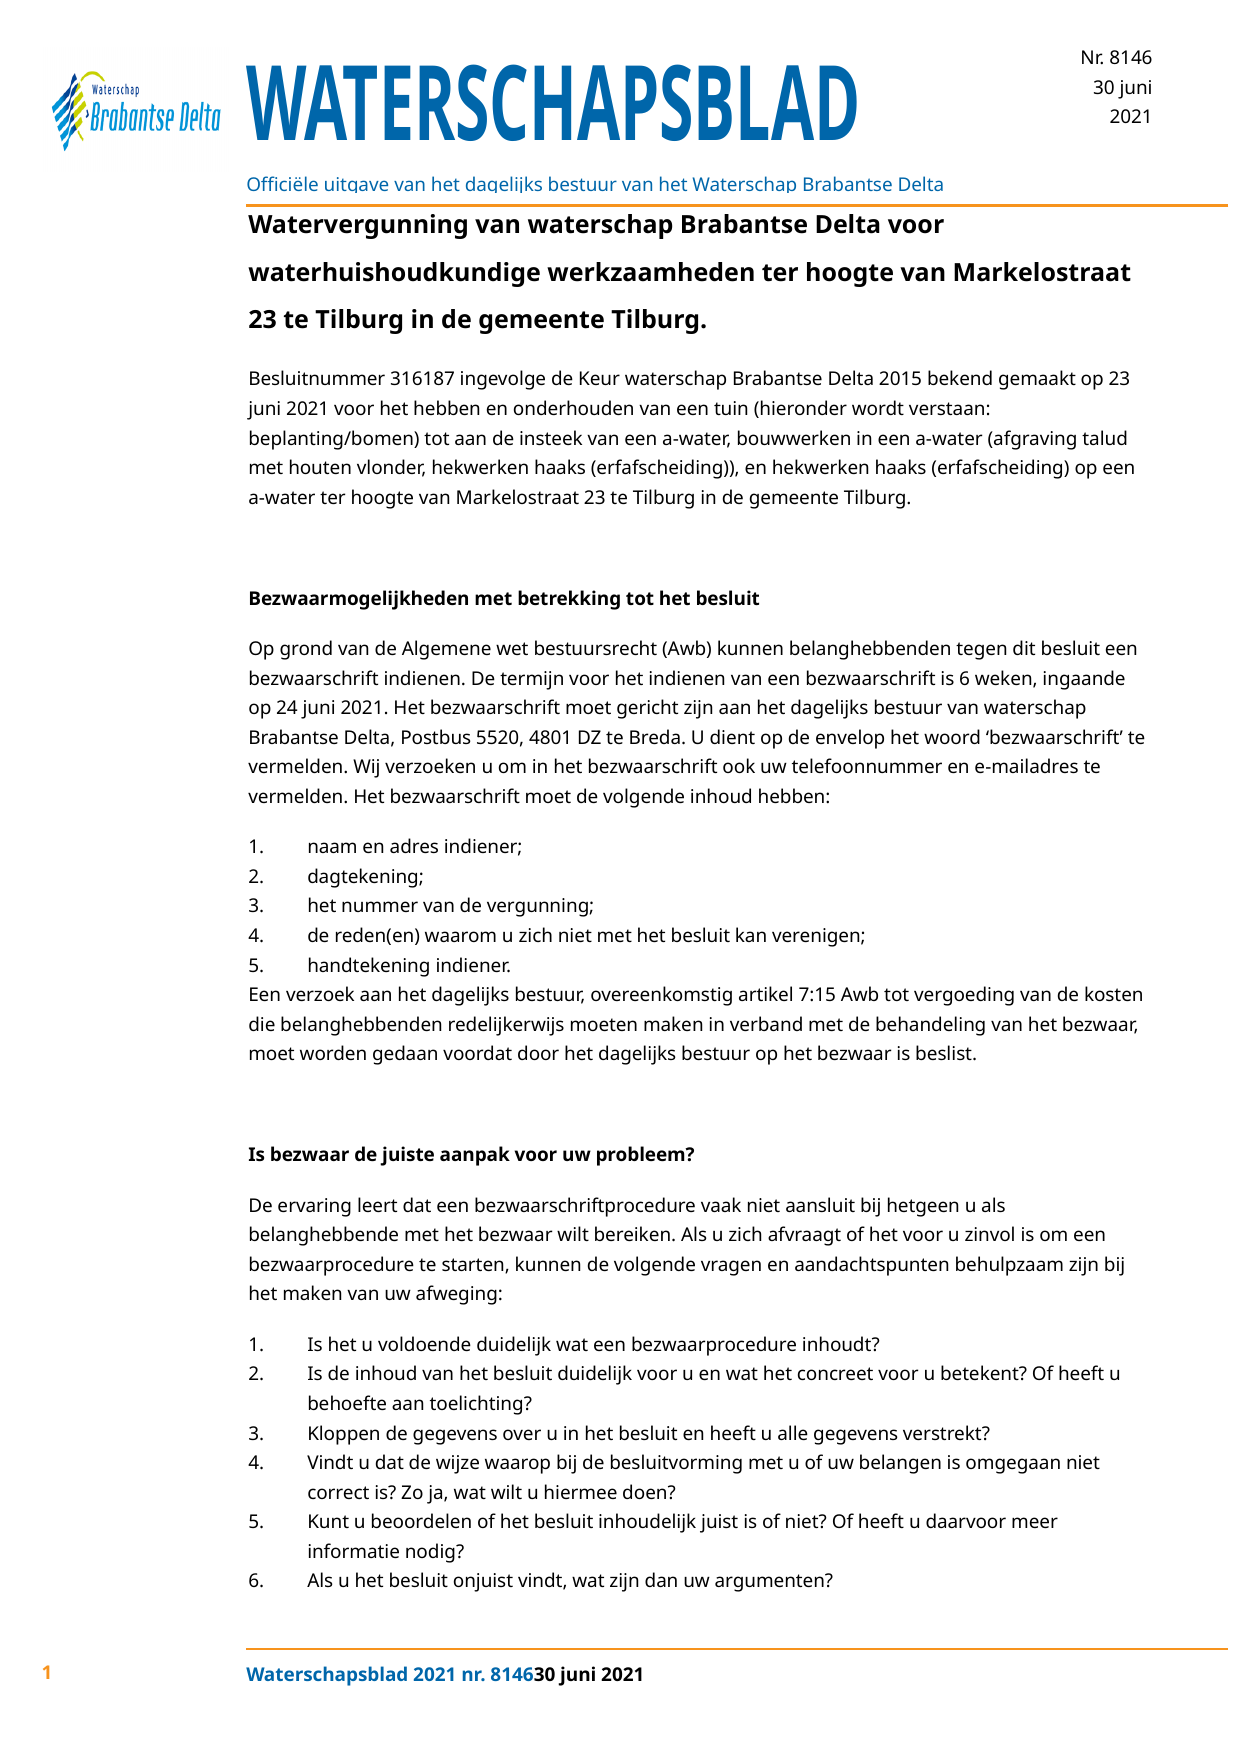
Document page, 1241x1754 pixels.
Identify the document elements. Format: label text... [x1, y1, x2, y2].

list het nummer van de vergunning; [248, 893, 1152, 918]
list Is de inhoud van het besluit duidelijk voor u en wat het concreet voor u betekent? Of heeft u behoefte aan toelichting? [248, 1361, 1152, 1416]
list de reden(en) waarom u zich niet met het besluit kan verenigen; [248, 922, 1152, 948]
text De ervaring leert dat een bezwaarschriftprocedure vaak niet aansluit bij hetgeen u als belanghebbende met het bezwaar wilt bereiken. Als u zich afvraagt of het voor u zinvol is om een bezwaarprocedure te starten, kunnen de volgende vragen en aandachtspunten behulpzaam zijn bij het maken van uw afweging: [248, 1192, 1152, 1306]
text Watervergunning van waterschap Brabantse Delta voor waterhuishoudkundige werkzaamheden ter hoogte van Markelostraat 23 te Tilburg in de gemeente Tilburg. [248, 207, 1152, 336]
list Kunt u beoordelen of het besluit inhoudelijk juist is of niet? Of heeft u daarvoor meer informatie nodig? [248, 1508, 1152, 1564]
text Bezwaarmogelijkheden met betrekking tot het besluit [248, 585, 1152, 610]
list handtekening indiener. [248, 952, 1152, 977]
text Een verzoek aan het dagelijks bestuur, overeenkomstig artikel 7:15 Awb tot vergoeding van de kosten die belanghebbenden redelijkerwijs moeten maken in verband met de behandeling van het bezwaar, moet worden gedaan voordat door het dagelijks bestuur op het bezwaar is beslist. [248, 981, 1152, 1066]
list Kloppen de gegevens over u in het besluit en heeft u alle gegevens verstrekt? [248, 1420, 1152, 1445]
list Vindt u dat de wijze waarop bij de besluitvorming met u of uw belangen is omgegaan niet correct is? Zo ja, wat wilt u hiermee doen? [248, 1449, 1152, 1504]
list Als u het besluit onjuist vindt, wat zijn dan uw argumenten? [248, 1568, 1152, 1593]
list dagtekening; [248, 863, 1152, 889]
text Besluitnummer 316187 ingevolge de Keur waterschap Brabantse Delta 2015 bekend gemaakt op 23 juni 2021 voor het hebben en onderhouden van een tuin (hieronder wordt verstaan: beplanting/bomen) tot aan de insteek van een a-water, bouwwerken in een a-water (afgraving talud met houten vlonder, hekwerken haaks (erfafscheiding)), en hekwerken haaks (erfafscheiding) op een a-water ter hoogte van Markelostraat 23 te Tilburg in de gemeente Tilburg. [248, 366, 1152, 509]
list Is het u voldoende duidelijk wat een bezwaarprocedure inhoudt? [248, 1331, 1152, 1357]
picture [41, 47, 231, 172]
text Op grond van de Algemene wet bestuursrecht (Awb) kunnen belanghebbenden tegen dit besluit een bezwaarschrift indienen. De termijn voor het indienen van een bezwaarschrift is 6 weken, ingaande op 24 juni 2021. Het bezwaarschrift moet gericht zijn aan het dagelijks bestuur van waterschap Brabantse Delta, Postbus 5520, 4801 DZ te Breda. U dient op de envelop het woord ‘bezwaarschrift’ te vermelden. Wij verzoeken u om in het bezwaarschrift ook uw telefoonnummer en e‑mailadres te vermelden. Het bezwaarschrift moet de volgende inhoud hebben: [248, 635, 1152, 809]
text Is bezwaar de juiste aanpak voor uw probleem? [248, 1141, 1152, 1167]
list naam en adres indiener; [248, 833, 1152, 859]
